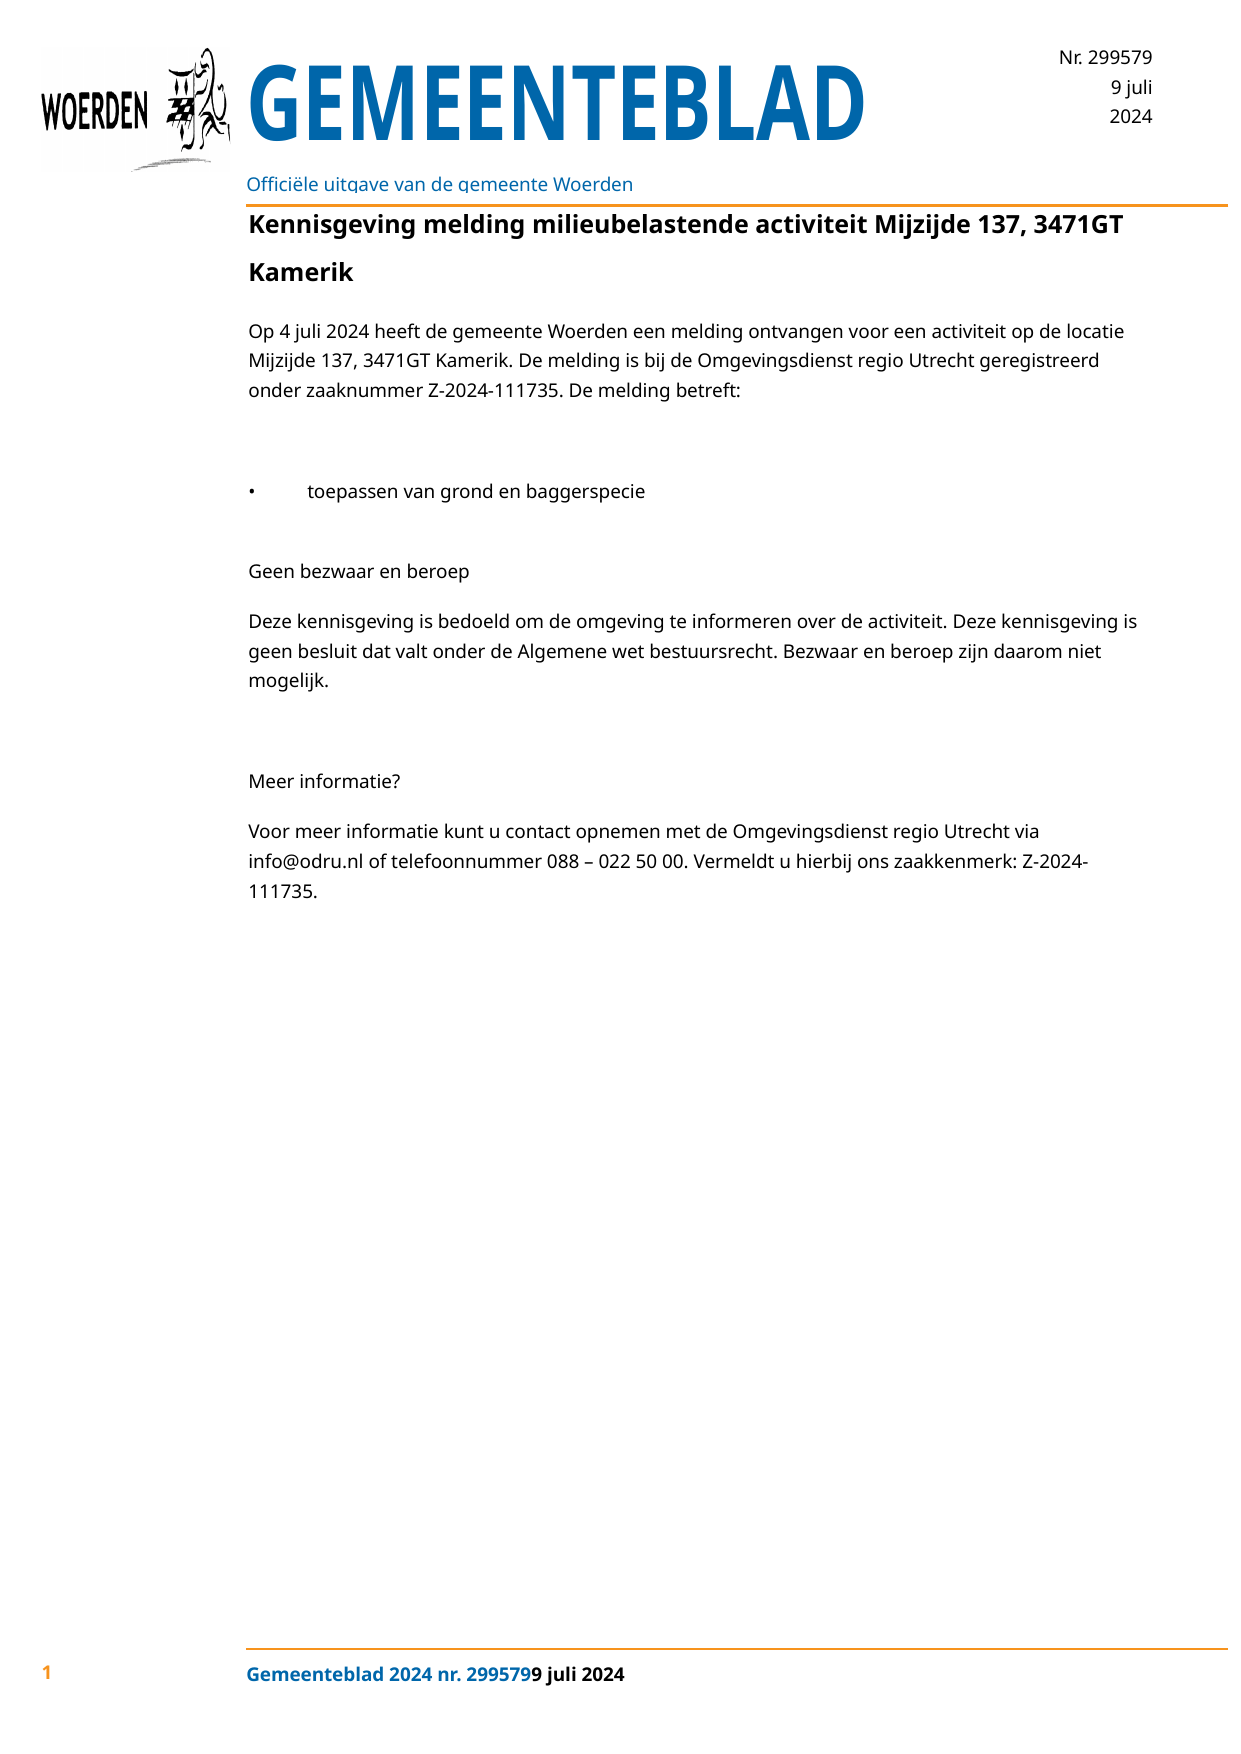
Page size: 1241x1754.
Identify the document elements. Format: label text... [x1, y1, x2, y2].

text Deze kennisgeving is bedoeld om de omgeving te informeren over de activiteit. Deze kennisgeving is geen besluit dat valt onder de Algemene wet bestuursrecht. Bezwaar en beroep zijn daarom niet mogelijk. [248, 608, 1152, 693]
text Geen bezwaar en beroep [248, 558, 1152, 584]
text Meer informatie? [248, 768, 1152, 794]
list toepassen van grond en baggerspecie [248, 478, 1152, 504]
text Kennisgeving melding milieubelastende activiteit Mijzijde 137, 3471GT Kamerik [248, 207, 1152, 288]
picture [41, 47, 231, 172]
text Op 4 juli 2024 heeft de gemeente Woerden een melding ontvangen voor een activiteit op de locatie Mijzijde 137, 3471GT Kamerik. De melding is bij de Omgevingsdienst regio Utrecht geregistreerd onder zaaknummer Z-2024-111735. De melding betreft: [248, 318, 1152, 403]
text Voor meer informatie kunt u contact opnemen met de Omgevingsdienst regio Utrecht via info@odru.nl of telefoonnummer 088 – 022 50 00. Vermeldt u hierbij ons zaakkenmerk: Z-2024-111735. [248, 819, 1152, 904]
